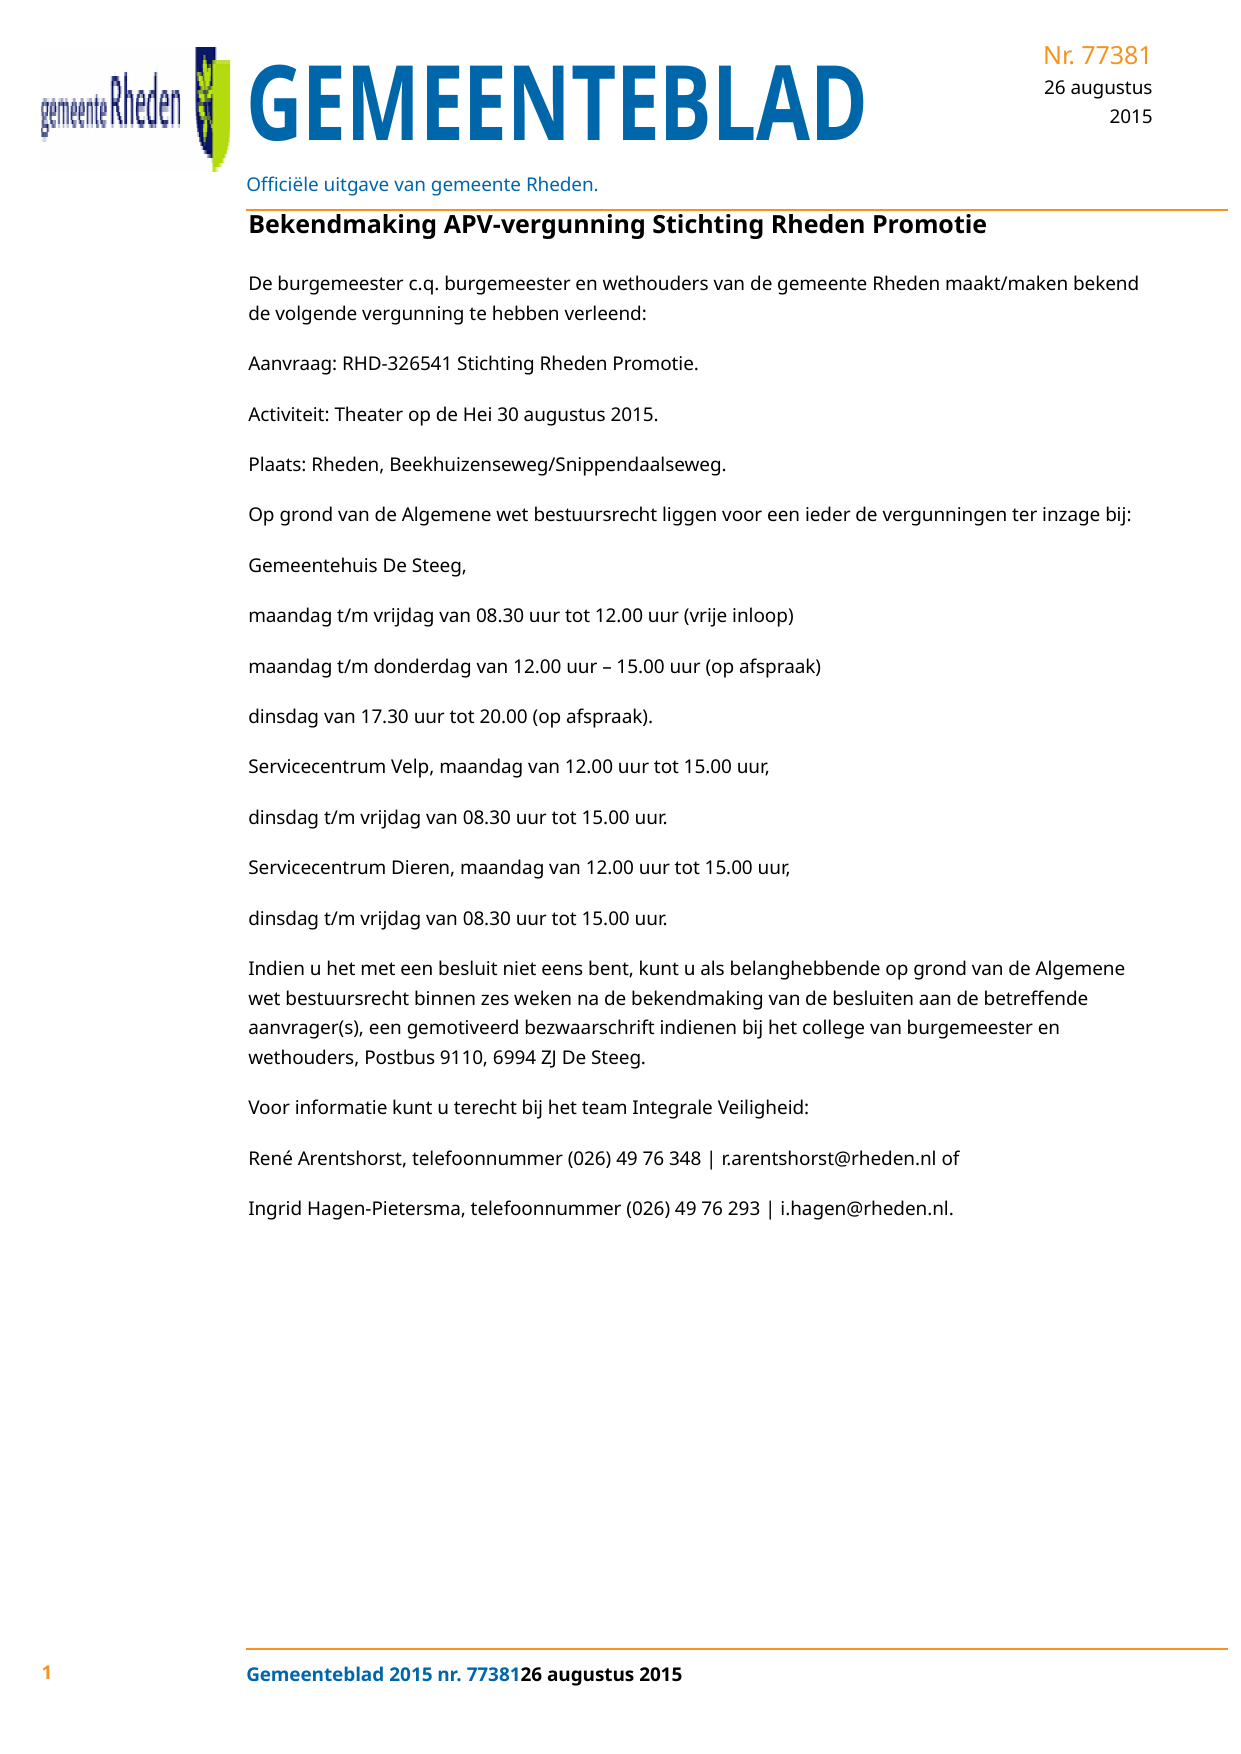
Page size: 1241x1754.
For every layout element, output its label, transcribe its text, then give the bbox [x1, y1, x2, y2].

text Bekendmaking APV-vergunning Stichting Rheden Promotie [248, 211, 1152, 241]
picture [41, 47, 231, 172]
text Voor informatie kunt u terecht bij het team Integrale Veiligheid: [248, 1094, 1152, 1120]
text Aanvraag: RHD-326541 Stichting Rheden Promotie. [248, 350, 1152, 376]
text Servicecentrum Dieren, maandag van 12.00 uur tot 15.00 uur, [248, 854, 1152, 880]
text Gemeentehuis De Steeg, [248, 552, 1152, 578]
text dinsdag t/m vrijdag van 08.30 uur tot 15.00 uur. [248, 905, 1152, 931]
text Activiteit: Theater op de Hei 30 augustus 2015. [248, 401, 1152, 426]
text De burgemeester c.q. burgemeester en wethouders van de gemeente Rheden maakt/maken bekend de volgende vergunning te hebben verleend: [248, 270, 1152, 326]
text René Arentshorst, telefoonnummer (026) 49 76 348 | r.arentshorst@rheden.nl of [248, 1145, 1152, 1171]
text Indien u het met een besluit niet eens bent, kunt u als belanghebbende op grond van de Algemene wet bestuursrecht binnen zes weken na de bekendmaking van de besluiten aan de betreffende aanvrager(s), een gemotiveerd bezwaarschrift indienen bij het college van burgemeester en wethouders, Postbus 9110, 6994 ZJ De Steeg. [248, 955, 1152, 1070]
text Ingrid Hagen-Pietersma, telefoonnummer (026) 49 76 293 | i.hagen@rheden.nl. [248, 1195, 1152, 1221]
text Op grond van de Algemene wet bestuursrecht liggen voor een ieder de vergunningen ter inzage bij: [248, 502, 1152, 527]
text Servicecentrum Velp, maandag van 12.00 uur tot 15.00 uur, [248, 754, 1152, 779]
text dinsdag van 17.30 uur tot 20.00 (op afspraak). [248, 703, 1152, 729]
text maandag t/m vrijdag van 08.30 uur tot 12.00 uur (vrije inloop) [248, 602, 1152, 628]
text Plaats: Rheden, Beekhuizenseweg/Snippendaalseweg. [248, 451, 1152, 477]
text dinsdag t/m vrijdag van 08.30 uur tot 15.00 uur. [248, 804, 1152, 830]
text maandag t/m donderdag van 12.00 uur – 15.00 uur (op afspraak) [248, 653, 1152, 678]
